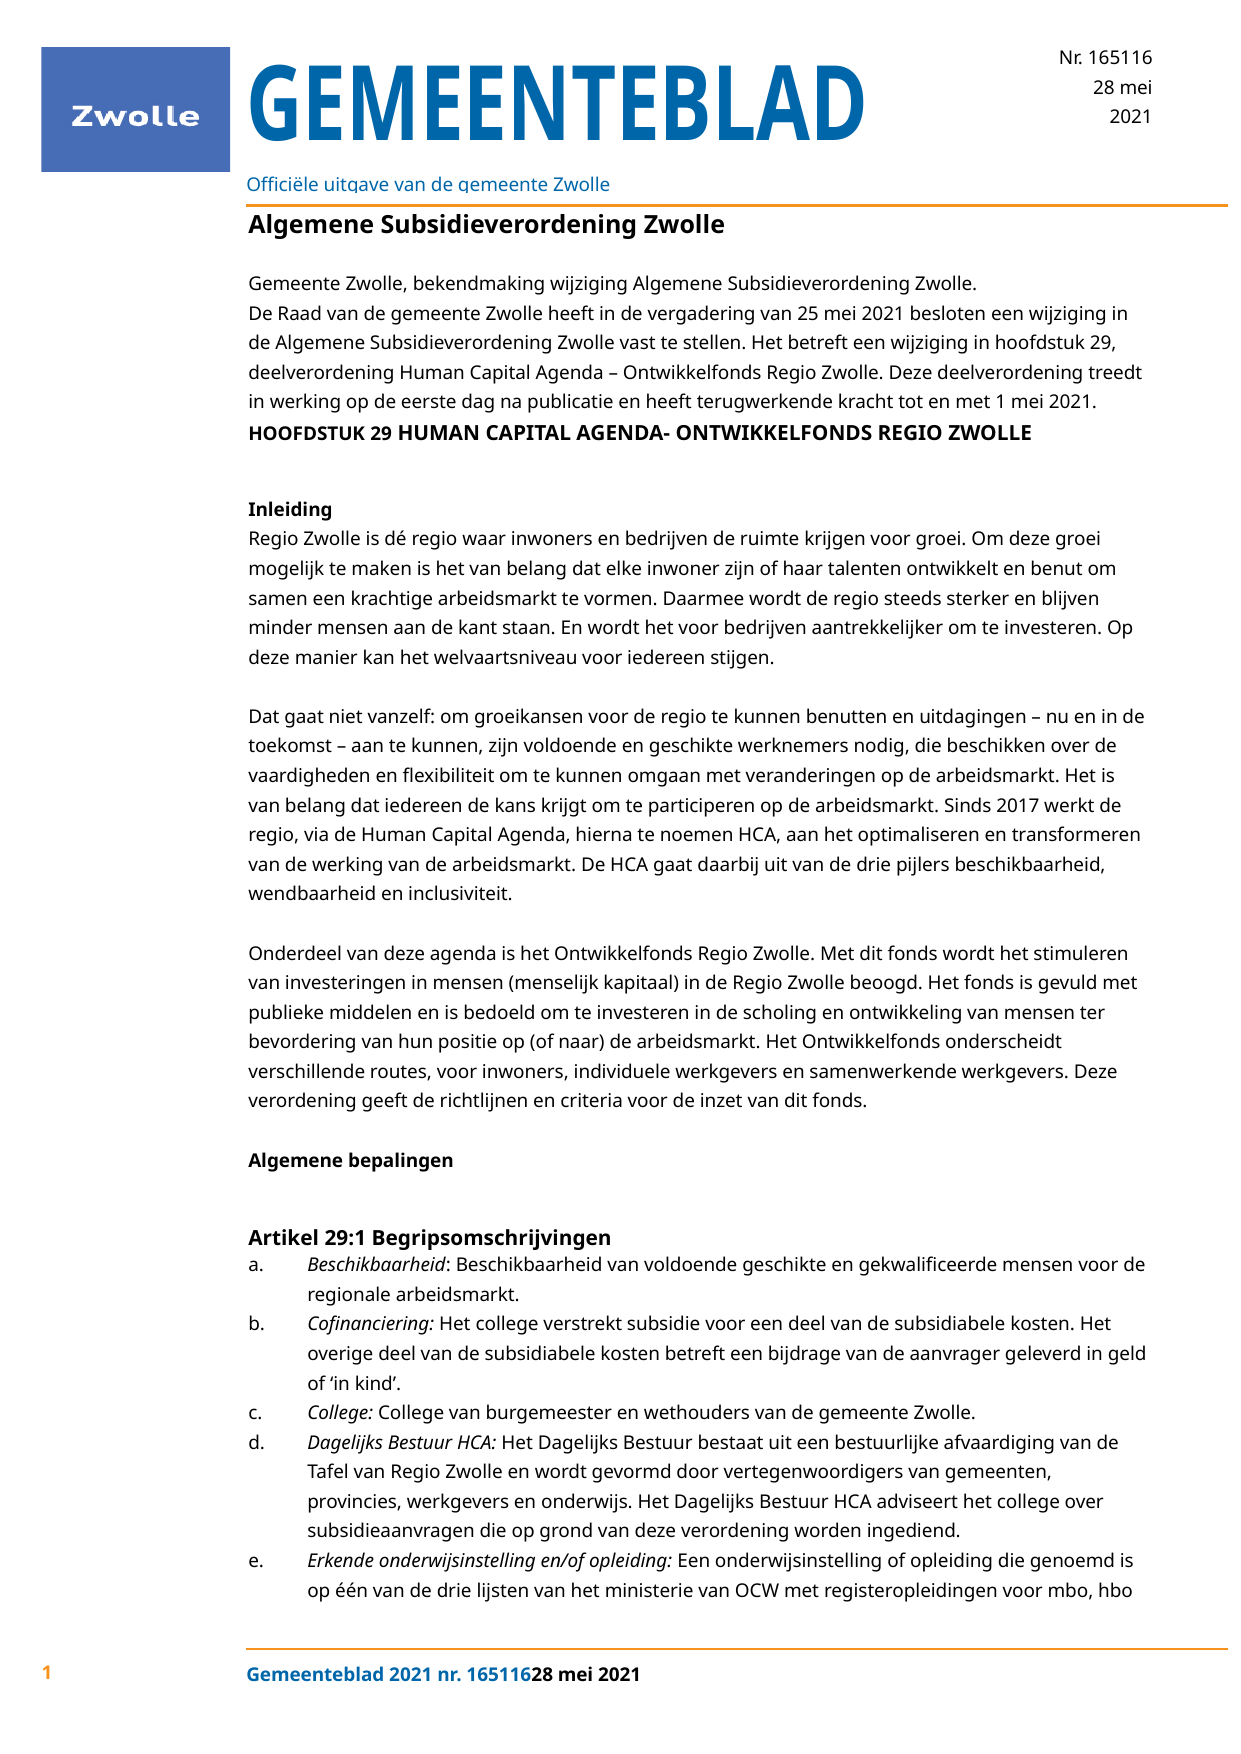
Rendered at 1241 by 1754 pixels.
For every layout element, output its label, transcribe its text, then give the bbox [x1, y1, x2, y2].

text Algemene bepalingen [248, 1147, 1152, 1172]
text Gemeente Zwolle, bekendmaking wijziging Algemene Subsidieverordening Zwolle. [248, 270, 1152, 296]
text Inleiding [248, 496, 1152, 522]
text De Raad van de gemeente Zwolle heeft in de vergadering van 25 mei 2021 besloten een wijziging in de Algemene Subsidieverordening Zwolle vast te stellen. Het betreft een wijziging in hoofdstuk 29, deelverordening Human Capital Agenda – Ontwikkelfonds Regio Zwolle. Deze deelverordening treedt in werking op de eerste dag na publicatie en heeft terugwerkende kracht tot en met 1 mei 2021. [248, 300, 1152, 414]
text Onderdeel van deze agenda is het Ontwikkelfonds Regio Zwolle. Met dit fonds wordt het stimuleren van investeringen in mensen (menselijk kapitaal) in de Regio Zwolle beoogd. Het fonds is gevuld met publieke middelen en is bedoeld om te investeren in de scholing en ontwikkeling van mensen ter bevordering van hun positie op (of naar) de arbeidsmarkt. Het Ontwikkelfonds onderscheidt verschillende routes, voor inwoners, individuele werkgevers en samenwerkende werkgevers. Deze verordening geeft de richtlijnen en criteria voor de inzet van dit fonds. [248, 940, 1152, 1113]
list Cofinanciering: Het college verstrekt subsidie voor een deel van de subsidiabele kosten. Het overige deel van de subsidiabele kosten betreft een bijdrage van de aanvrager geleverd in geld of ‘in kind’. [248, 1311, 1152, 1395]
list Beschikbaarheid: Beschikbaarheid van voldoende geschikte en gekwalificeerde mensen voor de regionale arbeidsmarkt. [248, 1251, 1152, 1307]
text Regio Zwolle is dé regio waar inwoners en bedrijven de ruimte krijgen voor groei. Om deze groei mogelijk te maken is het van belang dat elke inwoner zijn of haar talenten ontwikkelt en benut om samen een krachtige arbeidsmarkt te vormen. Daarmee wordt de regio steeds sterker en blijven minder mensen aan de kant staan. En wordt het voor bedrijven aantrekkelijker om te investeren. Op deze manier kan het welvaartsniveau voor iedereen stijgen. [248, 526, 1152, 669]
text Artikel 29:1 Begripsomschrijvingen [248, 1223, 1152, 1251]
text HOOFDSTUK 29 HUMAN CAPITAL AGENDA- ONTWIKKELFONDS REGIO ZWOLLE [248, 418, 1152, 447]
list Erkende onderwijsinstelling en/of opleiding: Een onderwijsinstelling of opleiding die genoemd is op één van de drie lijsten van het ministerie van OCW met registeropleidingen voor mbo, hbo [248, 1547, 1152, 1602]
picture [41, 47, 231, 172]
text Dat gaat niet vanzelf: om groeikansen voor de regio te kunnen benutten en uitdagingen – nu en in de toekomst – aan te kunnen, zijn voldoende en geschikte werknemers nodig, die beschikken over de vaardigheden en flexibiliteit om te kunnen omgaan met veranderingen op de arbeidsmarkt. Het is van belang dat iedereen de kans krijgt om te participeren op de arbeidsmarkt. Sinds 2017 werkt de regio, via de Human Capital Agenda, hierna te noemen HCA, aan het optimaliseren en transformeren van de werking van de arbeidsmarkt. De HCA gaat daarbij uit van de drie pijlers beschikbaarheid, wendbaarheid en inclusiviteit. [248, 703, 1152, 906]
list College: College van burgemeester en wethouders van de gemeente Zwolle. [248, 1399, 1152, 1425]
list Dagelijks Bestuur HCA: Het Dagelijks Bestuur bestaat uit een bestuurlijke afvaardiging van de Tafel van Regio Zwolle en wordt gevormd door vertegenwoordigers van gemeenten, provincies, werkgevers en onderwijs. Het Dagelijks Bestuur HCA adviseert het college over subsidieaanvragen die op grond van deze verordening worden ingediend. [248, 1429, 1152, 1543]
text Algemene Subsidieverordening Zwolle [248, 207, 1152, 241]
